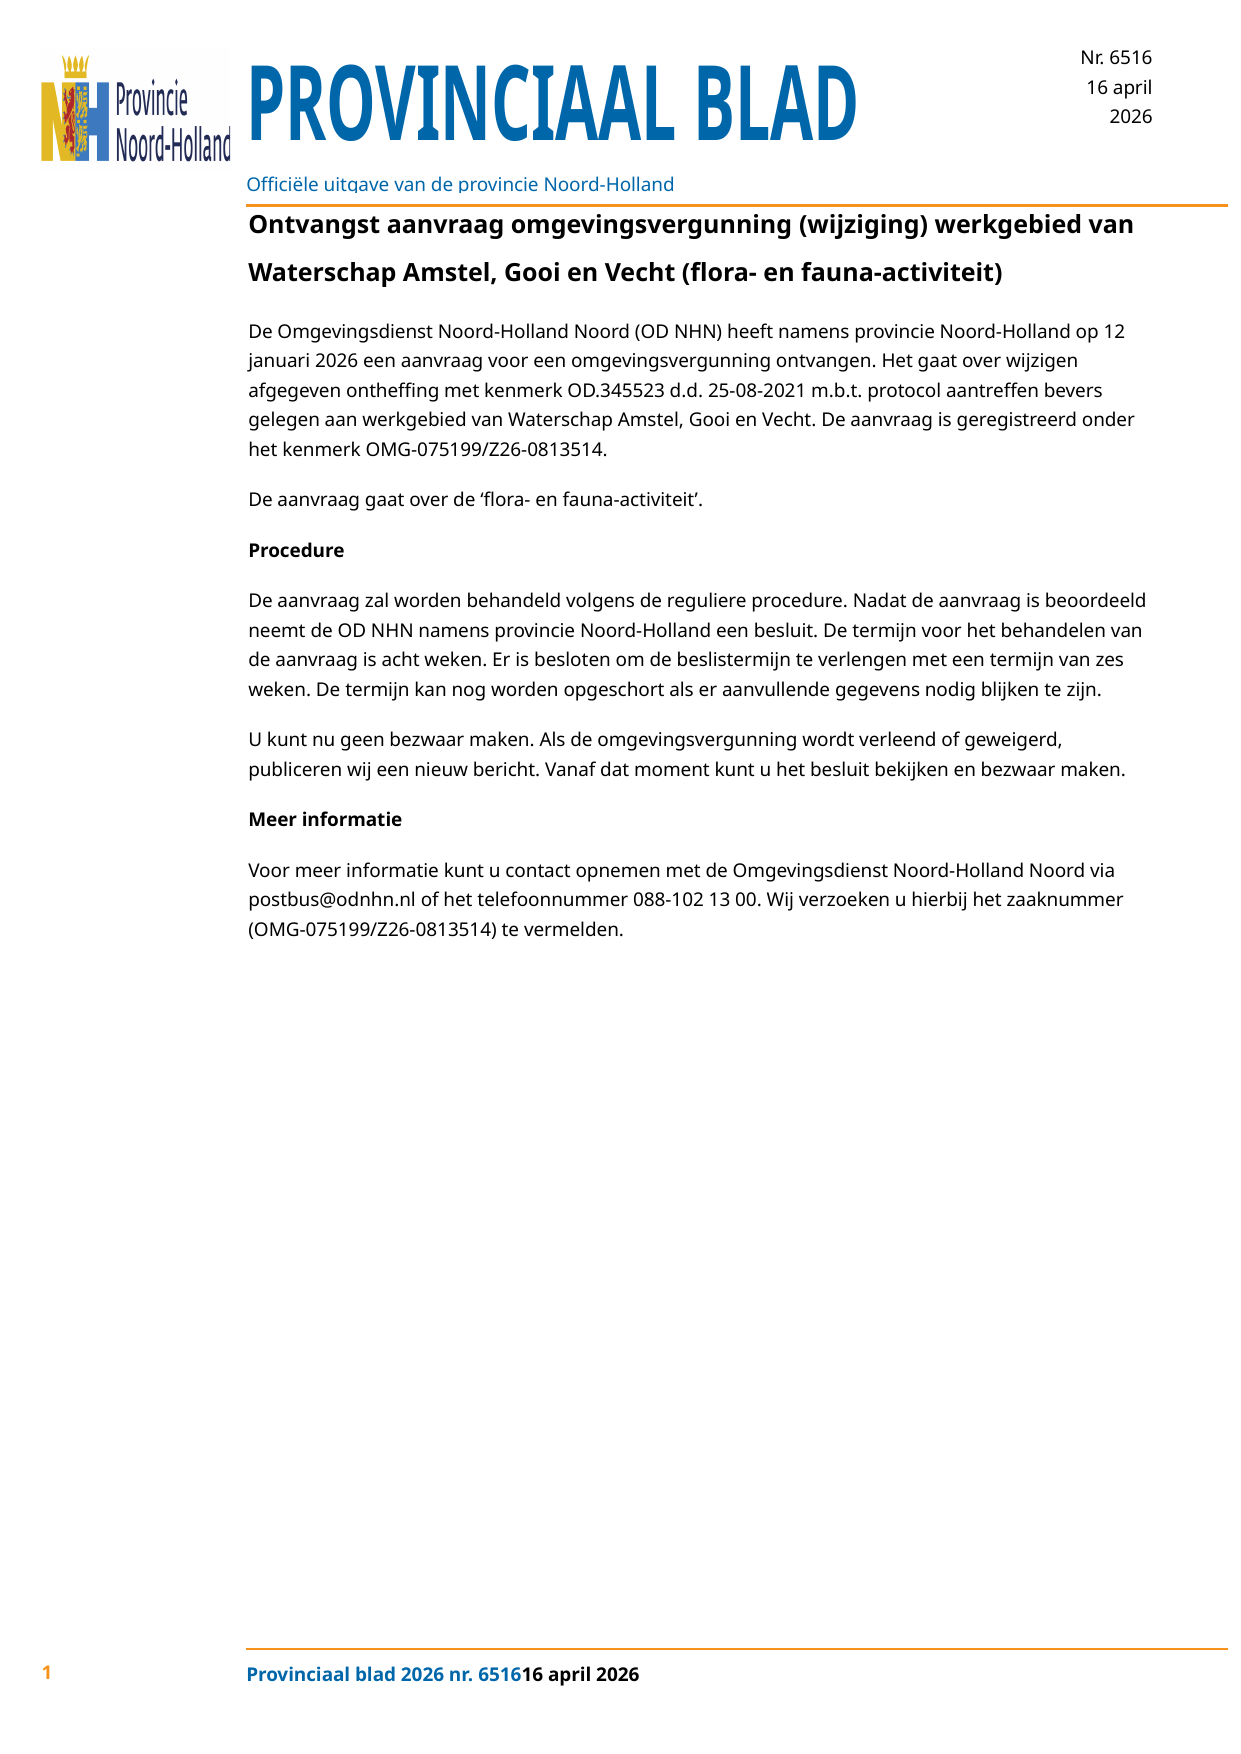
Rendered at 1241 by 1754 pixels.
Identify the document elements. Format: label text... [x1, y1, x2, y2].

text Procedure [248, 537, 1152, 563]
picture [41, 47, 231, 172]
text De aanvraag zal worden behandeld volgens de reguliere procedure. Nadat de aanvraag is beoordeeld neemt de OD NHN namens provincie Noord-Holland een besluit. De termijn voor het behandelen van de aanvraag is acht weken. Er is besloten om de beslistermijn te verlengen met een termijn van zes weken. De termijn kan nog worden opgeschort als er aanvullende gegevens nodig blijken te zijn. [248, 587, 1152, 702]
text Ontvangst aanvraag omgevingsvergunning (wijziging) werkgebied van Waterschap Amstel, Gooi en Vecht (flora- en fauna-activiteit) [248, 207, 1152, 288]
text U kunt nu geen bezwaar maken. Als de omgevingsvergunning wordt verleend of geweigerd, publiceren wij een nieuw bericht. Vanaf dat moment kunt u het besluit bekijken en bezwaar maken. [248, 727, 1152, 782]
text Meer informatie [248, 807, 1152, 832]
text Voor meer informatie kunt u contact opnemen met de Omgevingsdienst Noord-Holland Noord via postbus@odnhn.nl of het telefoonnummer 088-102 13 00. Wij verzoeken u hierbij het zaaknummer (OMG-075199/Z26-0813514) te vermelden. [248, 857, 1152, 942]
text De Omgevingsdienst Noord-Holland Noord (OD NHN) heeft namens provincie Noord-Holland op 12 januari 2026 een aanvraag voor een omgevingsvergunning ontvangen. Het gaat over wijzigen afgegeven ontheffing met kenmerk OD.345523 d.d. 25-08-2021 m.b.t. protocol aantreffen bevers gelegen aan werkgebied van Waterschap Amstel, Gooi en Vecht. De aanvraag is geregistreerd onder het kenmerk OMG-075199/Z26-0813514. [248, 318, 1152, 462]
text De aanvraag gaat over de ‘flora- en fauna-activiteit’. [248, 487, 1152, 512]
